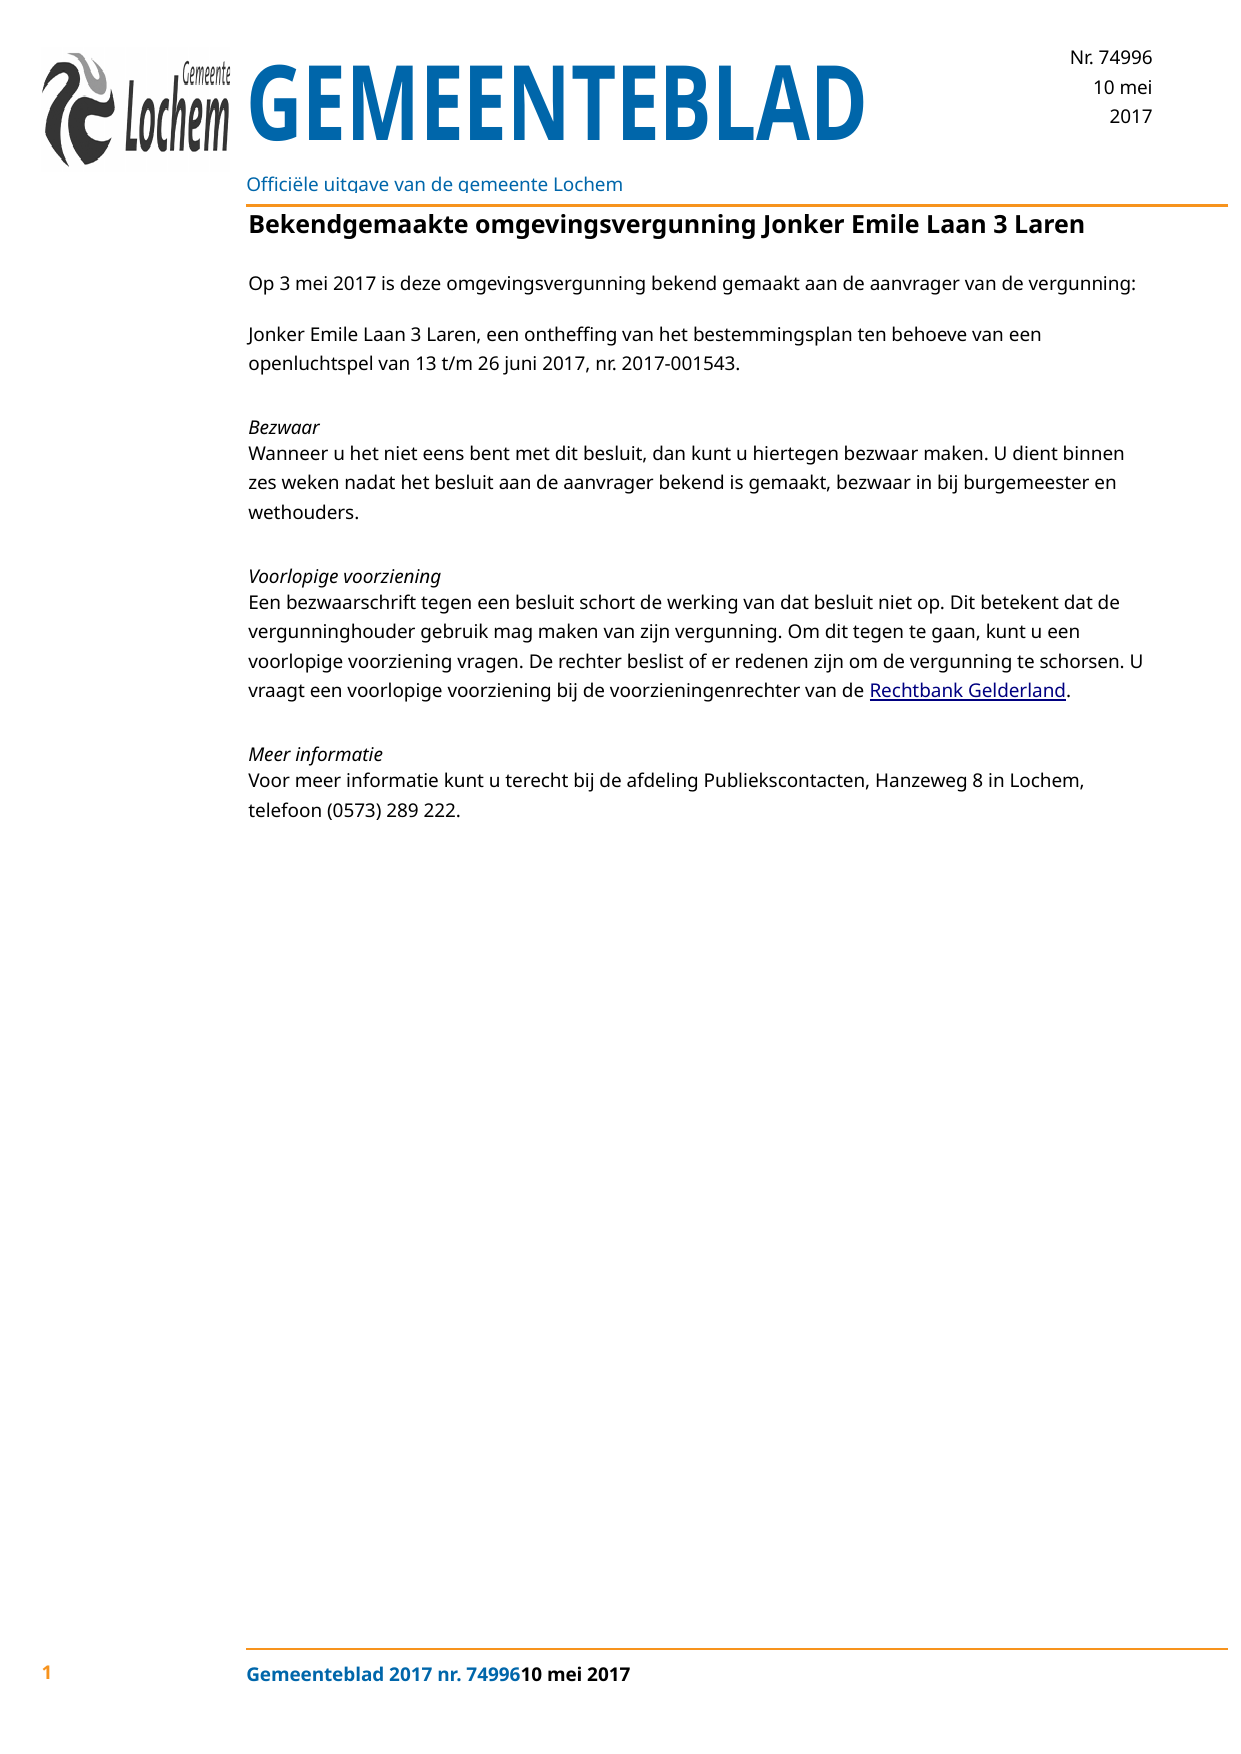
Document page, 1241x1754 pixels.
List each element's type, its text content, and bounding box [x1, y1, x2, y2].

text Voor meer informatie kunt u terecht bij de afdeling Publiekscontacten, Hanzeweg 8 in Lochem, telefoon (0573) 289 222. [248, 767, 1152, 823]
text Bekendgemaakte omgevingsvergunning Jonker Emile Laan 3 Laren [248, 207, 1152, 241]
text Meer informatie [248, 742, 1152, 767]
picture [41, 47, 231, 172]
text Wanneer u het niet eens bent met dit besluit, dan kunt u hiertegen bezwaar maken. U dient binnen zes weken nadat het besluit aan de aanvrager bekend is gemaakt, bezwaar in bij burgemeester en wethouders. [248, 440, 1152, 525]
text Een bezwaarschrift tegen een besluit schort de werking van dat besluit niet op. Dit betekent dat de vergunninghouder gebruik mag maken van zijn vergunning. Om dit tegen te gaan, kunt u een voorlopige voorziening vragen. De rechter beslist of er redenen zijn om de vergunning te schorsen. U vraagt een voorlopige voorziening bij de voorzieningenrechter van de Rechtbank Gelderland. [248, 589, 1152, 703]
text Op 3 mei 2017 is deze omgevingsvergunning bekend gemaakt aan de aanvrager van de vergunning: [248, 270, 1152, 296]
text Jonker Emile Laan 3 Laren, een ontheffing van het bestemmingsplan ten behoeve van een openluchtspel van 13 t/m 26 juni 2017, nr. 2017-001543. [248, 321, 1152, 376]
text Voorlopige voorziening [248, 563, 1152, 589]
text Bezwaar [248, 414, 1152, 440]
